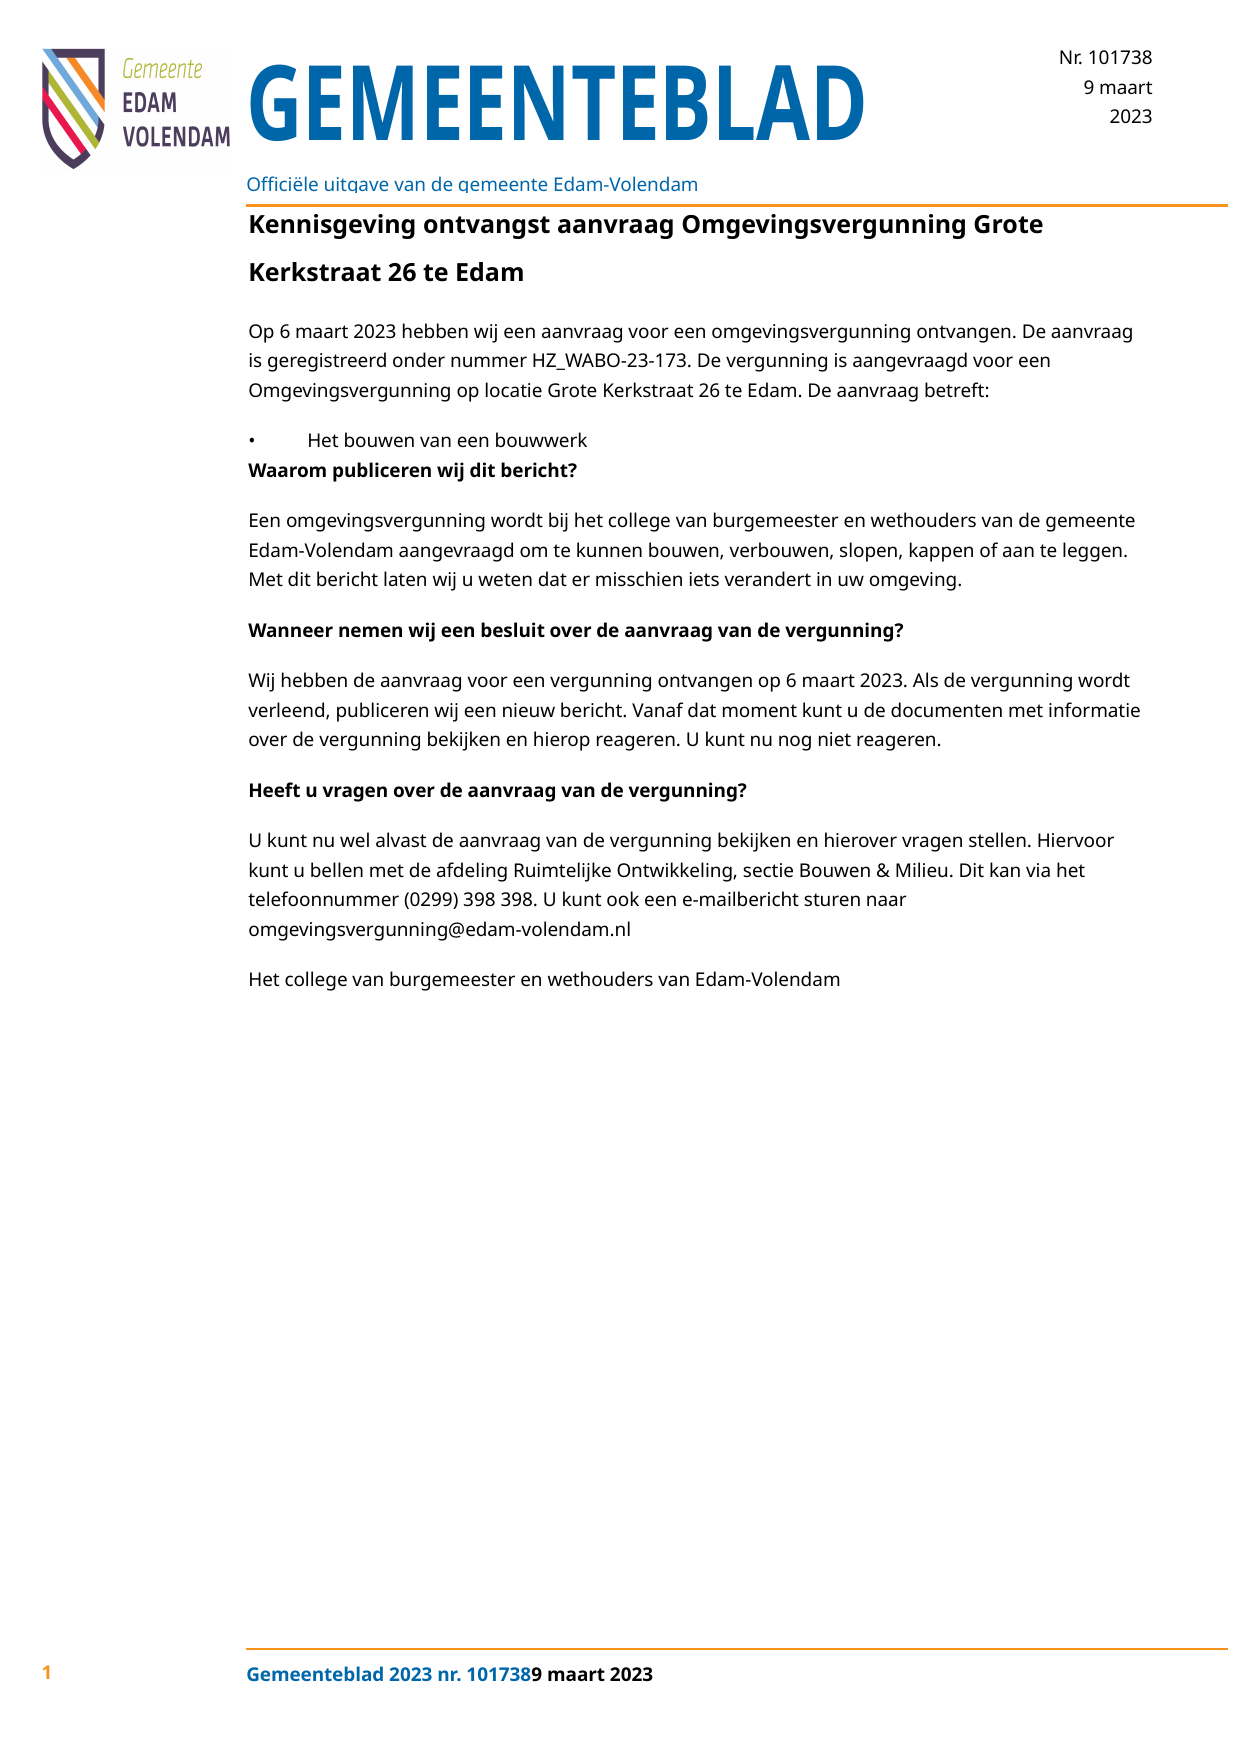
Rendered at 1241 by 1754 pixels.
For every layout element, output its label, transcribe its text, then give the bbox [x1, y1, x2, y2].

text Kennisgeving ontvangst aanvraag Omgevingsvergunning Grote Kerkstraat 26 te Edam [248, 207, 1152, 288]
text Wanneer nemen wij een besluit over de aanvraag van de vergunning? [248, 617, 1152, 643]
text U kunt nu wel alvast de aanvraag van de vergunning bekijken en hierover vragen stellen. Hiervoor kunt u bellen met de afdeling Ruimtelijke Ontwikkeling, sectie Bouwen & Milieu. Dit kan via het telefoonnummer (0299) 398 398. U kunt ook een e-mailbericht sturen naar omgevingsvergunning@edam-volendam.nl [248, 827, 1152, 942]
text Waarom publiceren wij dit bericht? [248, 457, 1152, 483]
text Het college van burgemeester en wethouders van Edam-Volendam [248, 967, 1152, 992]
text Op 6 maart 2023 hebben wij een aanvraag voor een omgevingsvergunning ontvangen. De aanvraag is geregistreerd onder nummer HZ_WABO-23-173. De vergunning is aangevraagd voor een Omgevingsvergunning op locatie Grote Kerkstraat 26 te Edam. De aanvraag betreft: [248, 318, 1152, 403]
text Heeft u vragen over de aanvraag van de vergunning? [248, 777, 1152, 803]
text Wij hebben de aanvraag voor een vergunning ontvangen op 6 maart 2023. Als de vergunning wordt verleend, publiceren wij een nieuw bericht. Vanaf dat moment kunt u de documenten met informatie over de vergunning bekijken en hierop reageren. U kunt nu nog niet reageren. [248, 667, 1152, 752]
picture [41, 47, 231, 172]
text Een omgevingsvergunning wordt bij het college van burgemeester en wethouders van de gemeente Edam-Volendam aangevraagd om te kunnen bouwen, verbouwen, slopen, kappen of aan te leggen. Met dit bericht laten wij u weten dat er misschien iets verandert in uw omgeving. [248, 507, 1152, 592]
list Het bouwen van een bouwwerk [248, 427, 1152, 453]
